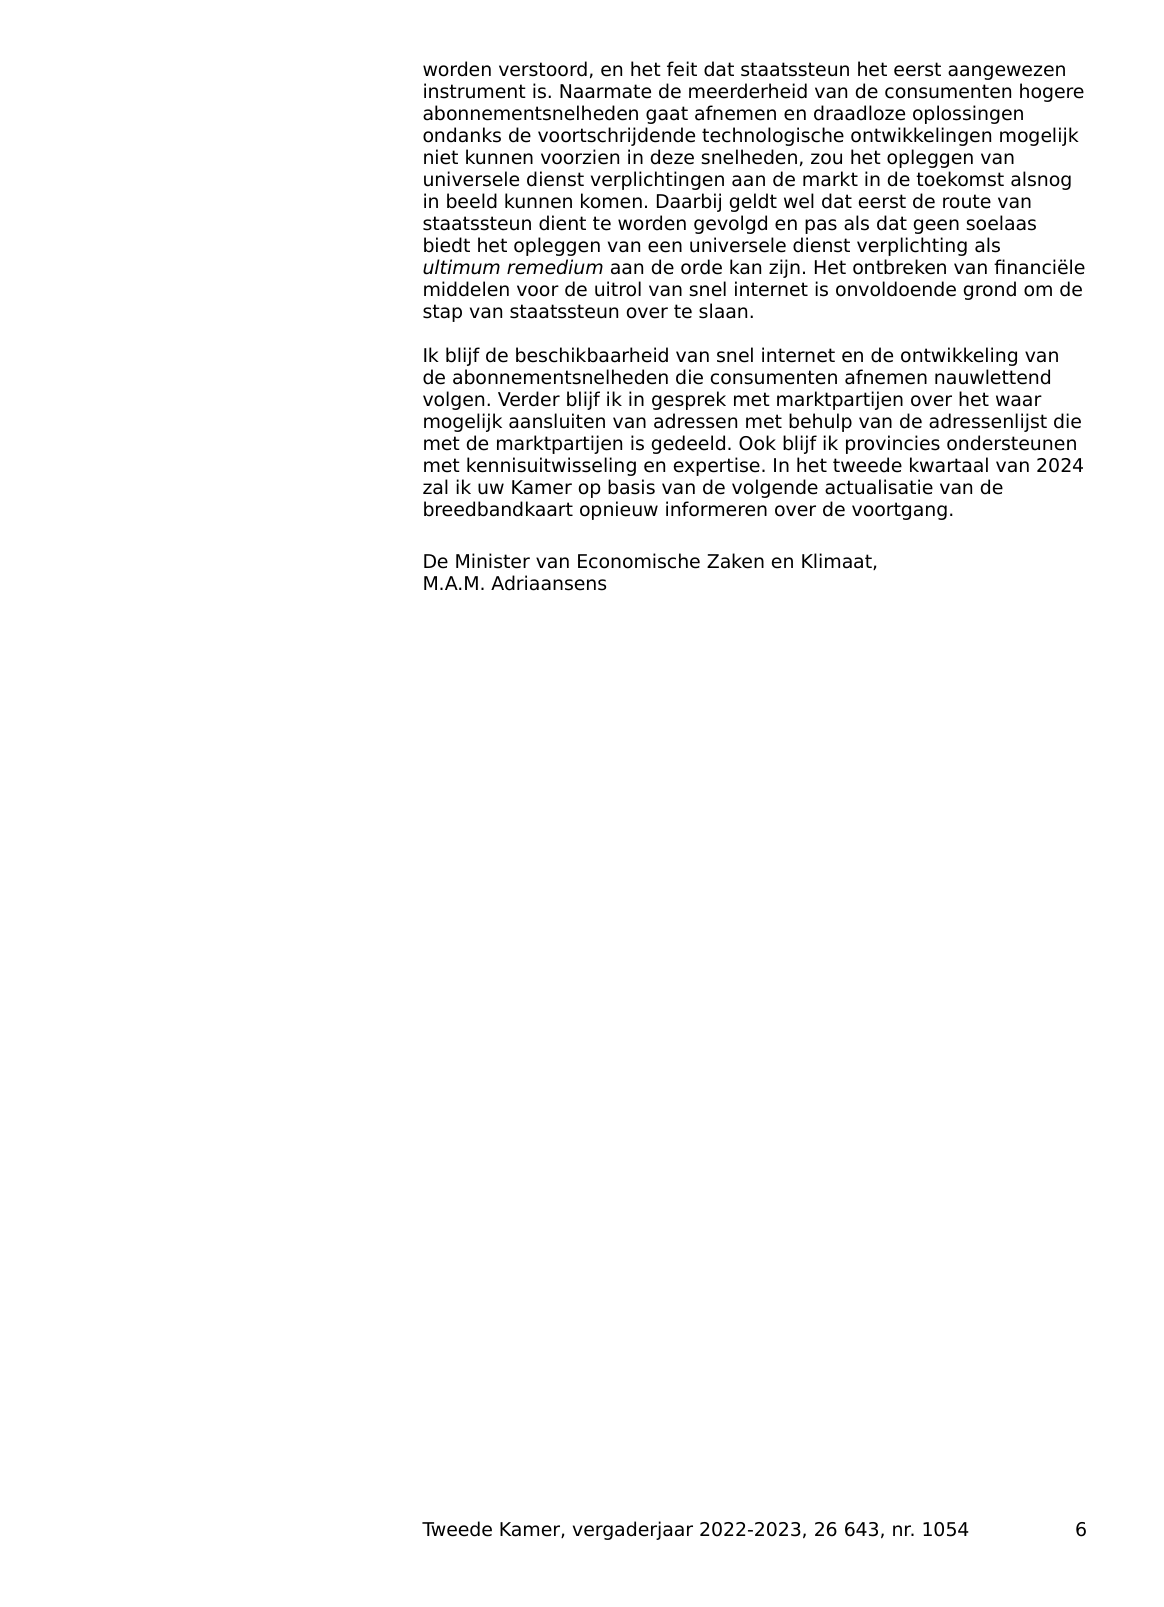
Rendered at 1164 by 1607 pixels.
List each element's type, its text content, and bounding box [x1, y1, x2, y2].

text De Minister van Economische Zaken en Klimaat, M.A.M. Adriaansens [422, 551, 1087, 595]
text worden verstoord, en het feit dat staatssteun het eerst aangewezen instrument is. Naarmate de meerderheid van de consumenten hogere abonnementsnelheden gaat afnemen en draadloze oplossingen ondanks de voortschrijdende technologische ontwikkelingen mogelijk niet kunnen voorzien in deze snelheden, zou het opleggen van universele dienst verplichtingen aan de markt in de toekomst alsnog in beeld kunnen komen. Daarbij geldt wel dat eerst de route van staatssteun dient te worden gevolgd en pas als dat geen soelaas biedt het opleggen van een universele dienst verplichting als ultimum remedium aan de orde kan zijn. Het ontbreken van financiële middelen voor de uitrol van snel internet is onvoldoende grond om de stap van staatssteun over te slaan. [422, 59, 1087, 323]
text Ik blijf de beschikbaarheid van snel internet en de ontwikkeling van de abonnementsnelheden die consumenten afnemen nauwlettend volgen. Verder blijf ik in gesprek met marktpartijen over het waar mogelijk aansluiten van adressen met behulp van de adressenlijst die met de marktpartijen is gedeeld. Ook blijf ik provincies ondersteunen met kennisuitwisseling en expertise. In het tweede kwartaal van 2024 zal ik uw Kamer op basis van de volgende actualisatie van de breedbandkaart opnieuw informeren over de voortgang. [422, 345, 1087, 521]
